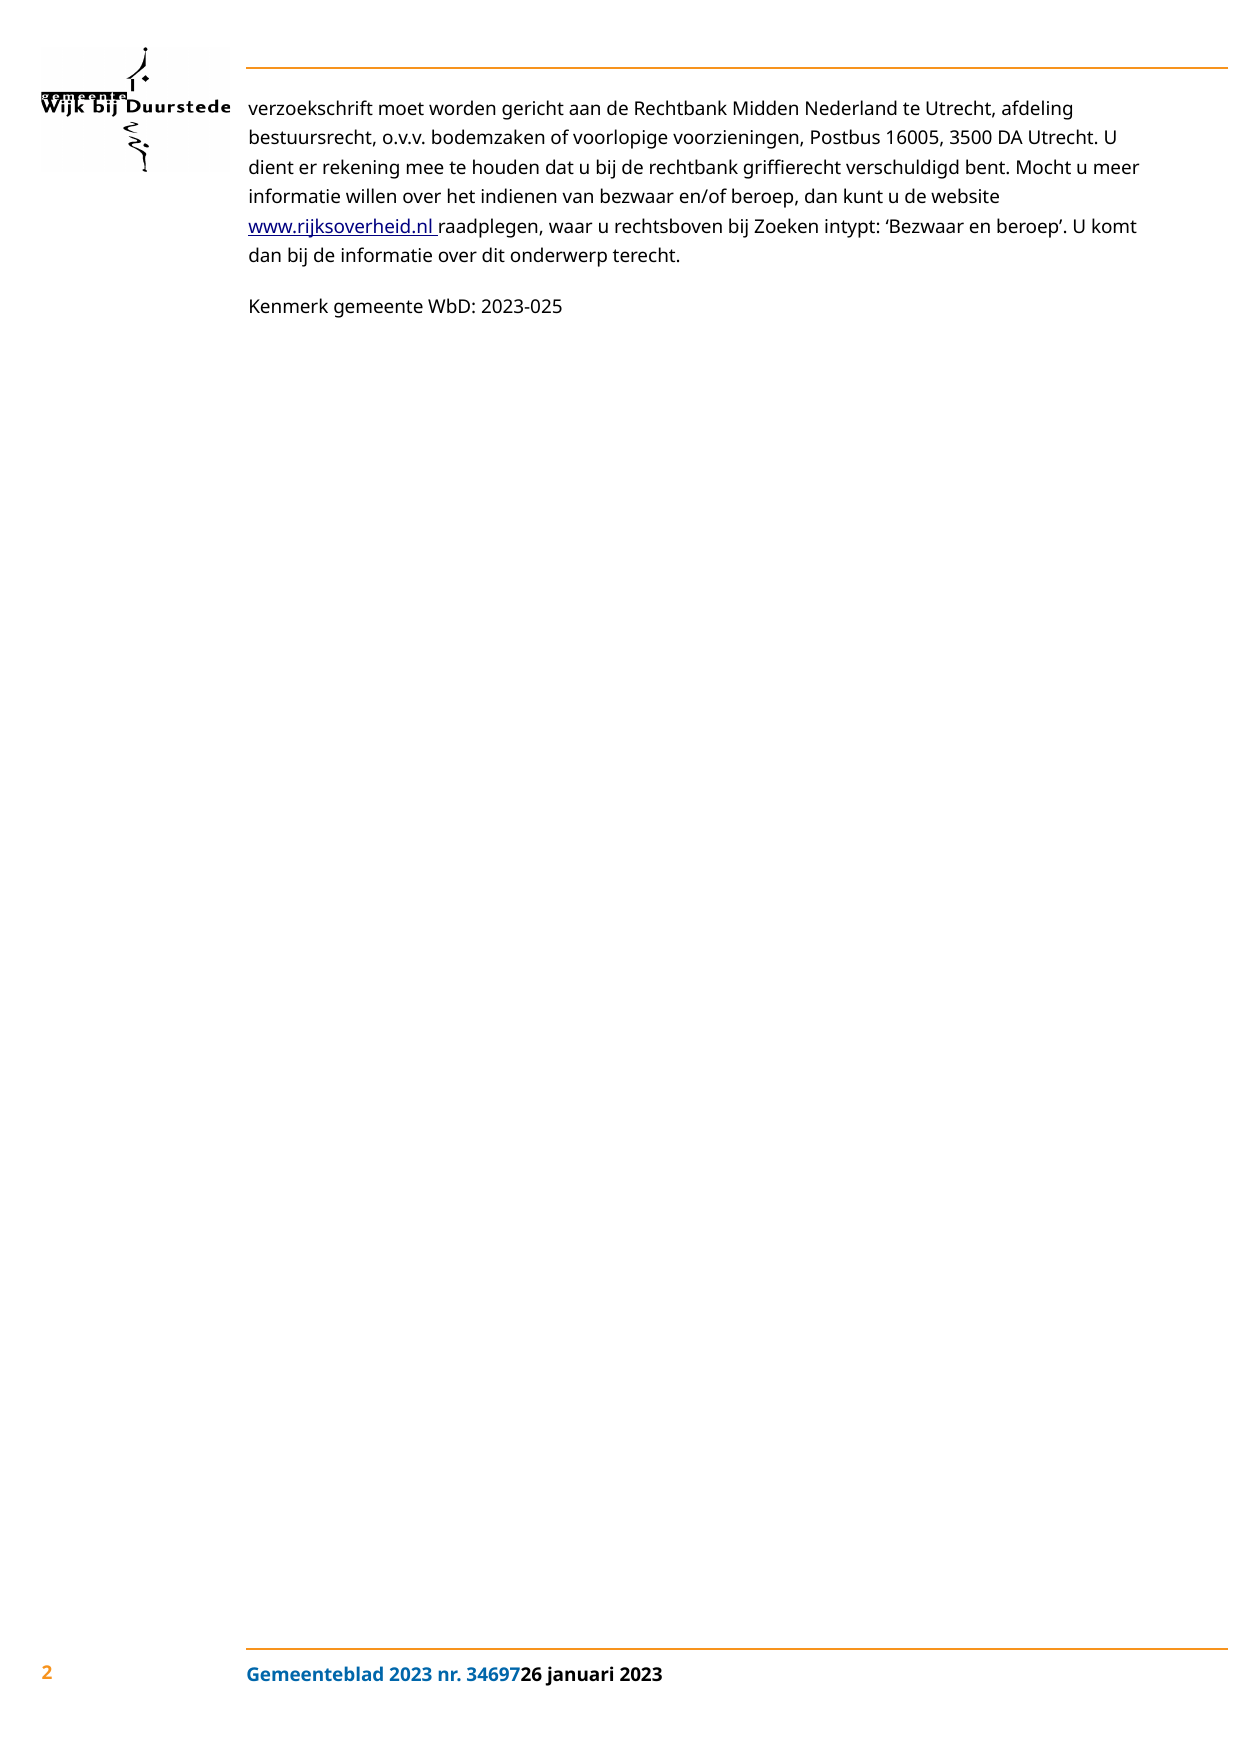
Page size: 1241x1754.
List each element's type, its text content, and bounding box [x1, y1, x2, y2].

text verzoekschrift moet worden gericht aan de Rechtbank Midden Nederland te Utrecht, afdeling bestuursrecht, o.v.v. bodemzaken of voorlopige voorzieningen, Postbus 16005, 3500 DA Utrecht. U dient er rekening mee te houden dat u bij de rechtbank griffierecht verschuldigd bent. Mocht u meer informatie willen over het indienen van bezwaar en/of beroep, dan kunt u de website www.rijksoverheid.nl raadplegen, waar u rechtsboven bij Zoeken intypt: ‘Bezwaar en beroep’. U komt dan bij de informatie over dit onderwerp terecht. [248, 95, 1152, 268]
text Kenmerk gemeente WbD: 2023-025 [248, 293, 1152, 319]
picture [41, 47, 231, 172]
